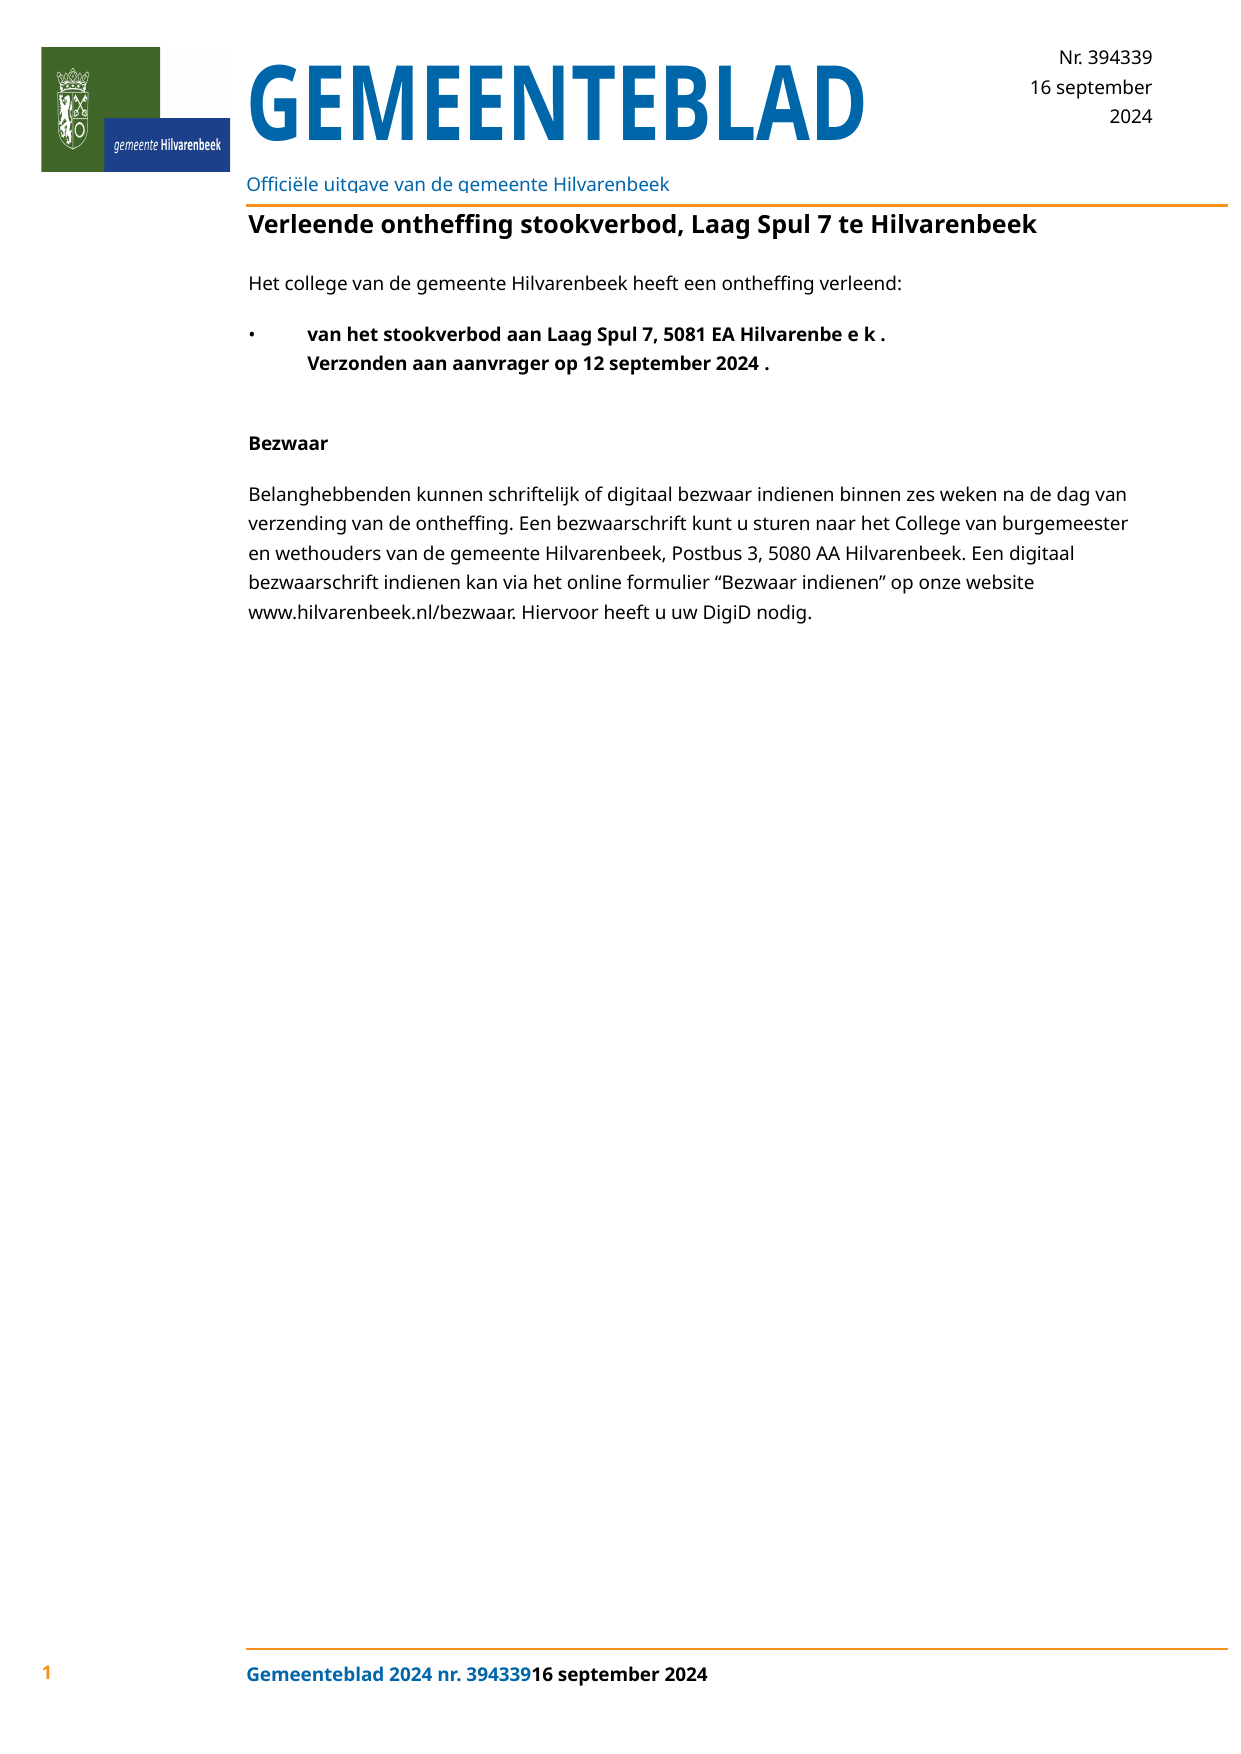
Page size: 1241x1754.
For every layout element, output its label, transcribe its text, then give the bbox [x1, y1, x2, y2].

picture [41, 47, 231, 172]
list Verzonden aan aanvrager op 12 september 2024 . [248, 350, 1152, 376]
list van het stookverbod aan Laag Spul 7, 5081 EA Hilvarenbe e k . [248, 321, 1152, 346]
text Het college van de gemeente Hilvarenbeek heeft een ontheffing verleend: [248, 270, 1152, 296]
text Bezwaar [248, 430, 1152, 456]
text Verleende ontheffing stookverbod, Laag Spul 7 te Hilvarenbeek [248, 207, 1152, 241]
text Belanghebbenden kunnen schriftelijk of digitaal bezwaar indienen binnen zes weken na de dag van verzending van de ontheffing. Een bezwaarschrift kunt u sturen naar het College van burgemeester en wethouders van de gemeente Hilvarenbeek, Postbus 3, 5080 AA Hilvarenbeek. Een digitaal bezwaarschrift indienen kan via het online formulier “Bezwaar indienen” op onze website www.hilvarenbeek.nl/bezwaar. Hiervoor heeft u uw DigiD nodig. [248, 481, 1152, 625]
